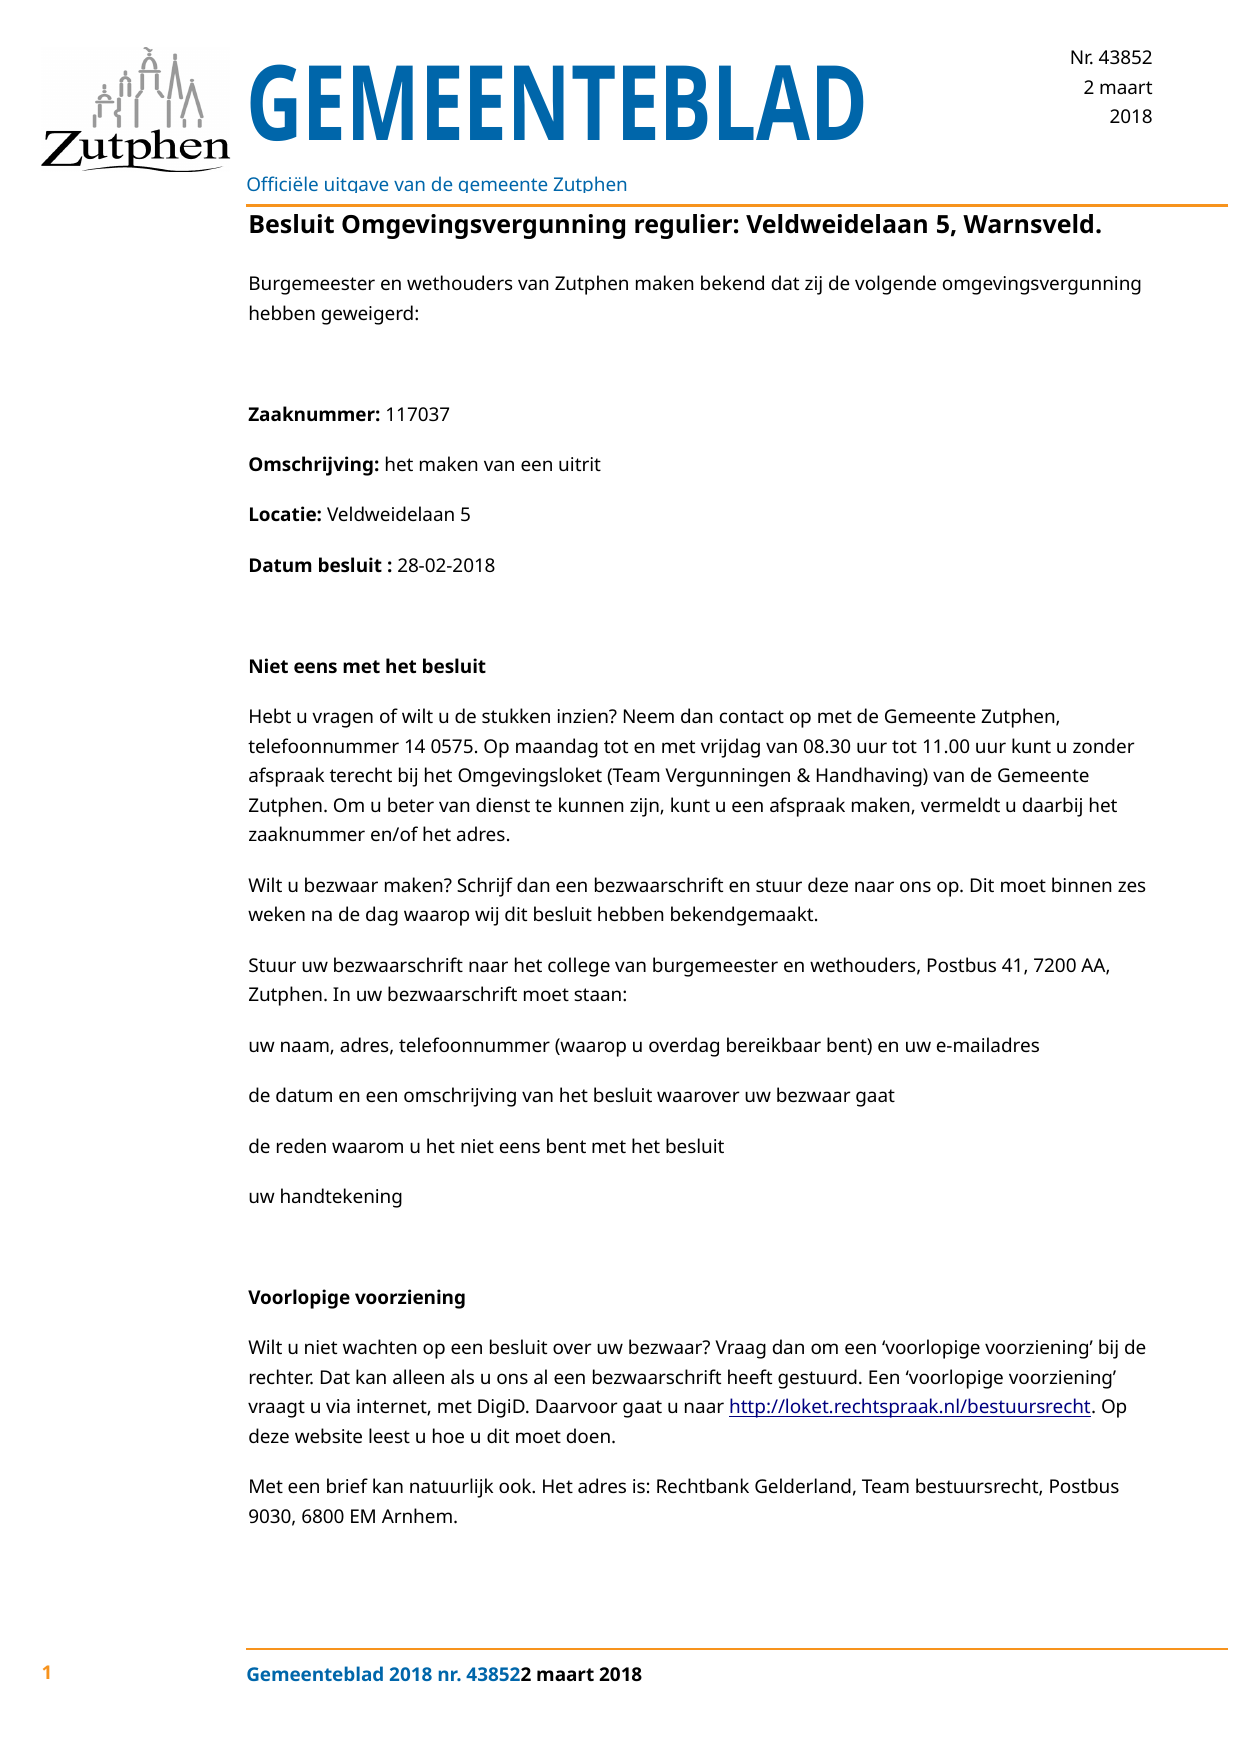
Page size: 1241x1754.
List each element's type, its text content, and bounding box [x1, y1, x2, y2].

text Zaaknummer: 117037 [248, 401, 1152, 426]
text de datum en een omschrijving van het besluit waarover uw bezwaar gaat [248, 1082, 1152, 1108]
text Datum besluit : 28-02-2018 [248, 552, 1152, 578]
text uw naam, adres, telefoonnummer (waarop u overdag bereikbaar bent) en uw e-mailadres [248, 1032, 1152, 1058]
text Niet eens met het besluit [248, 653, 1152, 678]
picture [41, 47, 231, 172]
text Wilt u niet wachten op een besluit over uw bezwaar? Vraag dan om een ‘voorlopige voorziening’ bij de rechter. Dat kan alleen als u ons al een bezwaarschrift heeft gestuurd. Een ‘voorlopige voorziening’ vraagt u via internet, met DigiD. Daarvoor gaat u naar http://loket.rechtspraak.nl/bestuursrecht. Op deze website leest u hoe u dit moet doen. [248, 1334, 1152, 1449]
text Locatie: Veldweidelaan 5 [248, 502, 1152, 527]
text Hebt u vragen of wilt u de stukken inzien? Neem dan contact op met de Gemeente Zutphen, telefoonnummer 14 0575. Op maandag tot en met vrijdag van 08.30 uur tot 11.00 uur kunt u zonder afspraak terecht bij het Omgevingsloket (Team Vergunningen & Handhaving) van de Gemeente Zutphen. Om u beter van dienst te kunnen zijn, kunt u een afspraak maken, vermeldt u daarbij het zaaknummer en/of het adres. [248, 703, 1152, 847]
text Burgemeester en wethouders van Zutphen maken bekend dat zij de volgende omgevingsvergunning hebben geweigerd: [248, 270, 1152, 326]
text Met een brief kan natuurlijk ook. Het adres is: Rechtbank Gelderland, Team bestuursrecht, Postbus 9030, 6800 EM Arnhem. [248, 1474, 1152, 1529]
text de reden waarom u het niet eens bent met het besluit [248, 1133, 1152, 1158]
text uw handtekening [248, 1183, 1152, 1209]
text Wilt u bezwaar maken? Schrijf dan een bezwaarschrift en stuur deze naar ons op. Dit moet binnen zes weken na de dag waarop wij dit besluit hebben bekendgemaakt. [248, 872, 1152, 927]
text Voorlopige voorziening [248, 1284, 1152, 1310]
text Omschrijving: het maken van een uitrit [248, 451, 1152, 477]
text Stuur uw bezwaarschrift naar het college van burgemeester en wethouders, Postbus 41, 7200 AA, Zutphen. In uw bezwaarschrift moet staan: [248, 952, 1152, 1007]
text Besluit Omgevingsvergunning regulier: Veldweidelaan 5, Warnsveld. [248, 207, 1152, 241]
